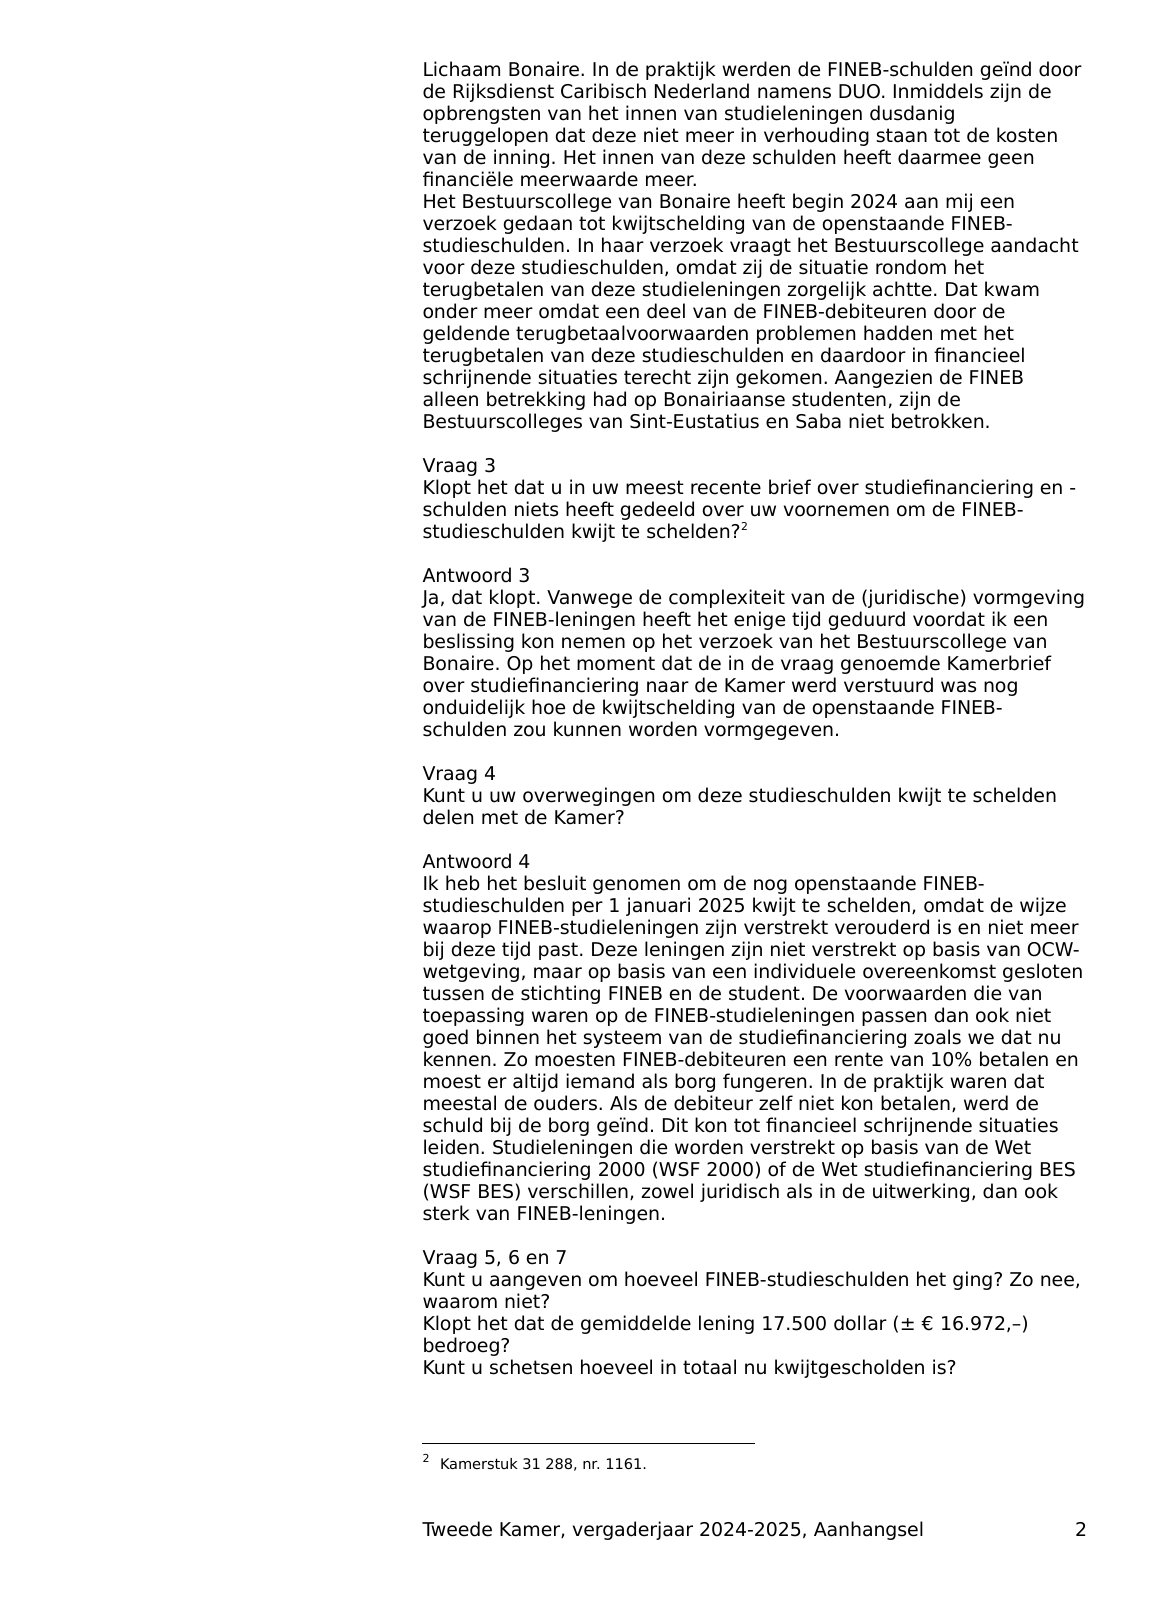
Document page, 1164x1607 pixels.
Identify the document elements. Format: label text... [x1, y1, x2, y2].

text Klopt het dat u in uw meest recente brief over studiefinanciering en -schulden niets heeft gedeeld over uw voornemen om de FINEB-studieschulden kwijt te schelden? [422, 477, 1087, 543]
text Het Bestuurscollege van Bonaire heeft begin 2024 aan mij een verzoek gedaan tot kwijtschelding van de openstaande FINEB-studieschulden. In haar verzoek vraagt het Bestuurscollege aandacht voor deze studieschulden, omdat zij de situatie rondom het terugbetalen van deze studieleningen zorgelijk achtte. Dat kwam onder meer omdat een deel van de FINEB-debiteuren door de geldende terugbetaalvoorwaarden problemen hadden met het terugbetalen van deze studieschulden en daardoor in financieel schrijnende situaties terecht zijn gekomen. Aangezien de FINEB alleen betrekking had op Bonairiaanse studenten, zijn de Bestuurscolleges van Sint-Eustatius en Saba niet betrokken. [422, 191, 1087, 433]
text Kamerstuk 31 288, nr. 1161. [422, 1452, 1087, 1474]
text Lichaam Bonaire. In de praktijk werden de FINEB-schulden geïnd door de Rijksdienst Caribisch Nederland namens DUO. Inmiddels zijn de opbrengsten van het innen van studieleningen dusdanig teruggelopen dat deze niet meer in verhouding staan tot de kosten van de inning. Het innen van deze schulden heeft daarmee geen financiële meerwaarde meer. [422, 59, 1087, 191]
text Ik heb het besluit genomen om de nog openstaande FINEB-studieschulden per 1 januari 2025 kwijt te schelden, omdat de wijze waarop FINEB-studieleningen zijn verstrekt verouderd is en niet meer bij deze tijd past. Deze leningen zijn niet verstrekt op basis van OCW-wetgeving, maar op basis van een individuele overeenkomst gesloten tussen de stichting FINEB en de student. De voorwaarden die van toepassing waren op de FINEB-studieleningen passen dan ook niet goed binnen het systeem van de studiefinanciering zoals we dat nu kennen. Zo moesten FINEB-debiteuren een rente van 10% betalen en moest er altijd iemand als borg fungeren. In de praktijk waren dat meestal de ouders. Als de debiteur zelf niet kon betalen, werd de schuld bij de borg geïnd. Dit kon tot financieel schrijnende situaties leiden. Studieleningen die worden verstrekt op basis van de Wet studiefinanciering 2000 (WSF 2000) of de Wet studiefinanciering BES (WSF BES) verschillen, zowel juridisch als in de uitwerking, dan ook sterk van FINEB-leningen. [422, 873, 1087, 1225]
text Kunt u aangeven om hoeveel FINEB-studieschulden het ging? Zo nee, waarom niet? [422, 1269, 1087, 1313]
text Ja, dat klopt. Vanwege de complexiteit van de (juridische) vormgeving van de FINEB-leningen heeft het enige tijd geduurd voordat ik een beslissing kon nemen op het verzoek van het Bestuurscollege van Bonaire. Op het moment dat de in de vraag genoemde Kamerbrief over studiefinanciering naar de Kamer werd verstuurd was nog onduidelijk hoe de kwijtschelding van de openstaande FINEB-schulden zou kunnen worden vormgegeven. [422, 587, 1087, 741]
text Antwoord 4 [422, 851, 1087, 873]
text Vraag 4 [422, 763, 1087, 785]
text Antwoord 3 [422, 565, 1087, 587]
text Kunt u uw overwegingen om deze studieschulden kwijt te schelden delen met de Kamer? [422, 785, 1087, 829]
text Klopt het dat de gemiddelde lening 17.500 dollar (± € 16.972,–) bedroeg? [422, 1313, 1087, 1357]
text Vraag 5, 6 en 7 [422, 1247, 1087, 1269]
text Vraag 3 [422, 455, 1087, 477]
text Kunt u schetsen hoeveel in totaal nu kwijtgescholden is? [422, 1357, 1087, 1379]
